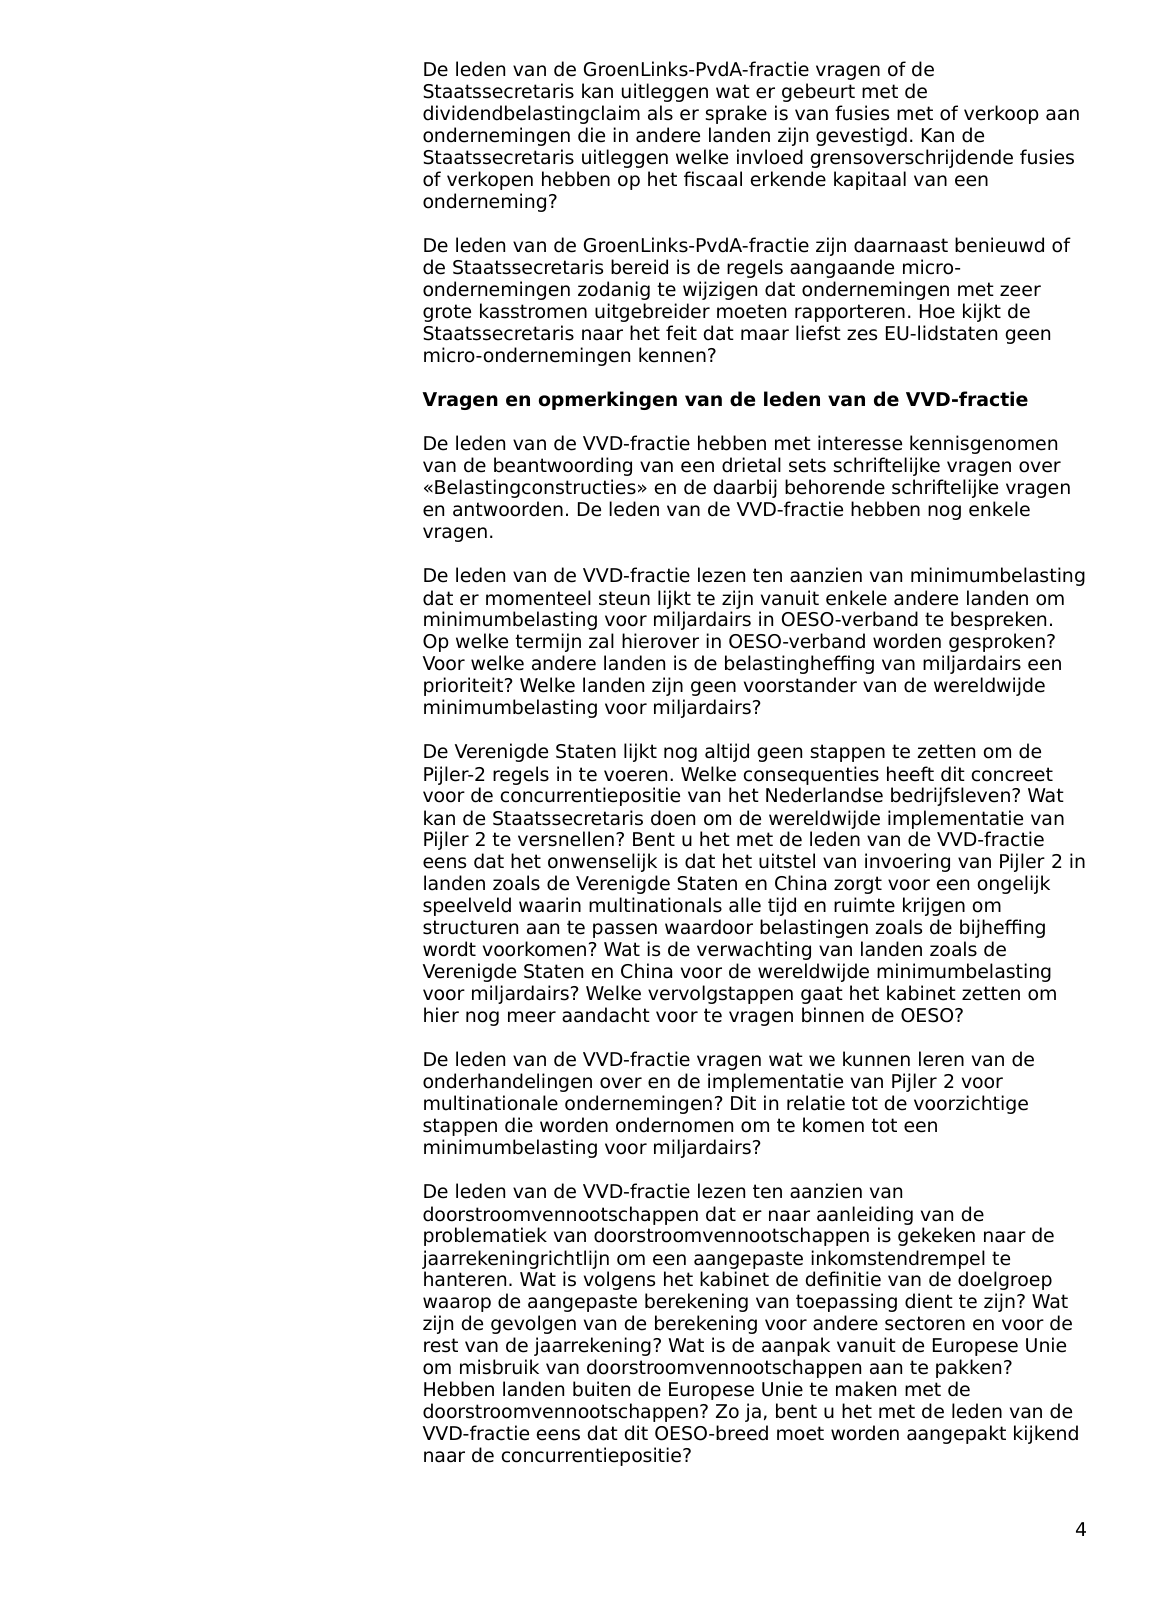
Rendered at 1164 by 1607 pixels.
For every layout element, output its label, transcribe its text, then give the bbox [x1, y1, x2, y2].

subtitle Vragen en opmerkingen van de leden van de VVD-fractie [422, 389, 1087, 411]
text De leden van de VVD-fractie vragen wat we kunnen leren van de onderhandelingen over en de implementatie van Pijler 2 voor multinationale ondernemingen? Dit in relatie tot de voorzichtige stappen die worden ondernomen om te komen tot een minimumbelasting voor miljardairs? [422, 1049, 1087, 1159]
text De leden van de VVD-fractie lezen ten aanzien van doorstroomvennootschappen dat er naar aanleiding van de problematiek van doorstroomvennootschappen is gekeken naar de jaarrekeningrichtlijn om een aangepaste inkomstendrempel te hanteren. Wat is volgens het kabinet de definitie van de doelgroep waarop de aangepaste berekening van toepassing dient te zijn? Wat zijn de gevolgen van de berekening voor andere sectoren en voor de rest van de jaarrekening? Wat is de aanpak vanuit de Europese Unie om misbruik van doorstroomvennootschappen aan te pakken? Hebben landen buiten de Europese Unie te maken met de doorstroomvennootschappen? Zo ja, bent u het met de leden van de VVD-fractie eens dat dit OESO-breed moet worden aangepakt kijkend naar de concurrentiepositie? [422, 1181, 1087, 1467]
text De leden van de VVD-fractie lezen ten aanzien van minimumbelasting dat er momenteel steun lijkt te zijn vanuit enkele andere landen om minimumbelasting voor miljardairs in OESO-verband te bespreken. Op welke termijn zal hierover in OESO-verband worden gesproken? Voor welke andere landen is de belastingheffing van miljardairs een prioriteit? Welke landen zijn geen voorstander van de wereldwijde minimumbelasting voor miljardairs? [422, 565, 1087, 719]
text De leden van de VVD-fractie hebben met interesse kennisgenomen van de beantwoording van een drietal sets schriftelijke vragen over «Belastingconstructies» en de daarbij behorende schriftelijke vragen en antwoorden. De leden van de VVD-fractie hebben nog enkele vragen. [422, 433, 1087, 543]
text De leden van de GroenLinks-PvdA-fractie vragen of de Staatssecretaris kan uitleggen wat er gebeurt met de dividendbelastingclaim als er sprake is van fusies met of verkoop aan ondernemingen die in andere landen zijn gevestigd. Kan de Staatssecretaris uitleggen welke invloed grensoverschrijdende fusies of verkopen hebben op het fiscaal erkende kapitaal van een onderneming? [422, 59, 1087, 213]
text De Verenigde Staten lijkt nog altijd geen stappen te zetten om de Pijler-2 regels in te voeren. Welke consequenties heeft dit concreet voor de concurrentiepositie van het Nederlandse bedrijfsleven? Wat kan de Staatssecretaris doen om de wereldwijde implementatie van Pijler 2 te versnellen? Bent u het met de leden van de VVD-fractie eens dat het onwenselijk is dat het uitstel van invoering van Pijler 2 in landen zoals de Verenigde Staten en China zorgt voor een ongelijk speelveld waarin multinationals alle tijd en ruimte krijgen om structuren aan te passen waardoor belastingen zoals de bijheffing wordt voorkomen? Wat is de verwachting van landen zoals de Verenigde Staten en China voor de wereldwijde minimumbelasting voor miljardairs? Welke vervolgstappen gaat het kabinet zetten om hier nog meer aandacht voor te vragen binnen de OESO? [422, 741, 1087, 1027]
text De leden van de GroenLinks-PvdA-fractie zijn daarnaast benieuwd of de Staatssecretaris bereid is de regels aangaande micro-ondernemingen zodanig te wijzigen dat ondernemingen met zeer grote kasstromen uitgebreider moeten rapporteren. Hoe kijkt de Staatssecretaris naar het feit dat maar liefst zes EU-lidstaten geen micro-ondernemingen kennen? [422, 235, 1087, 367]
